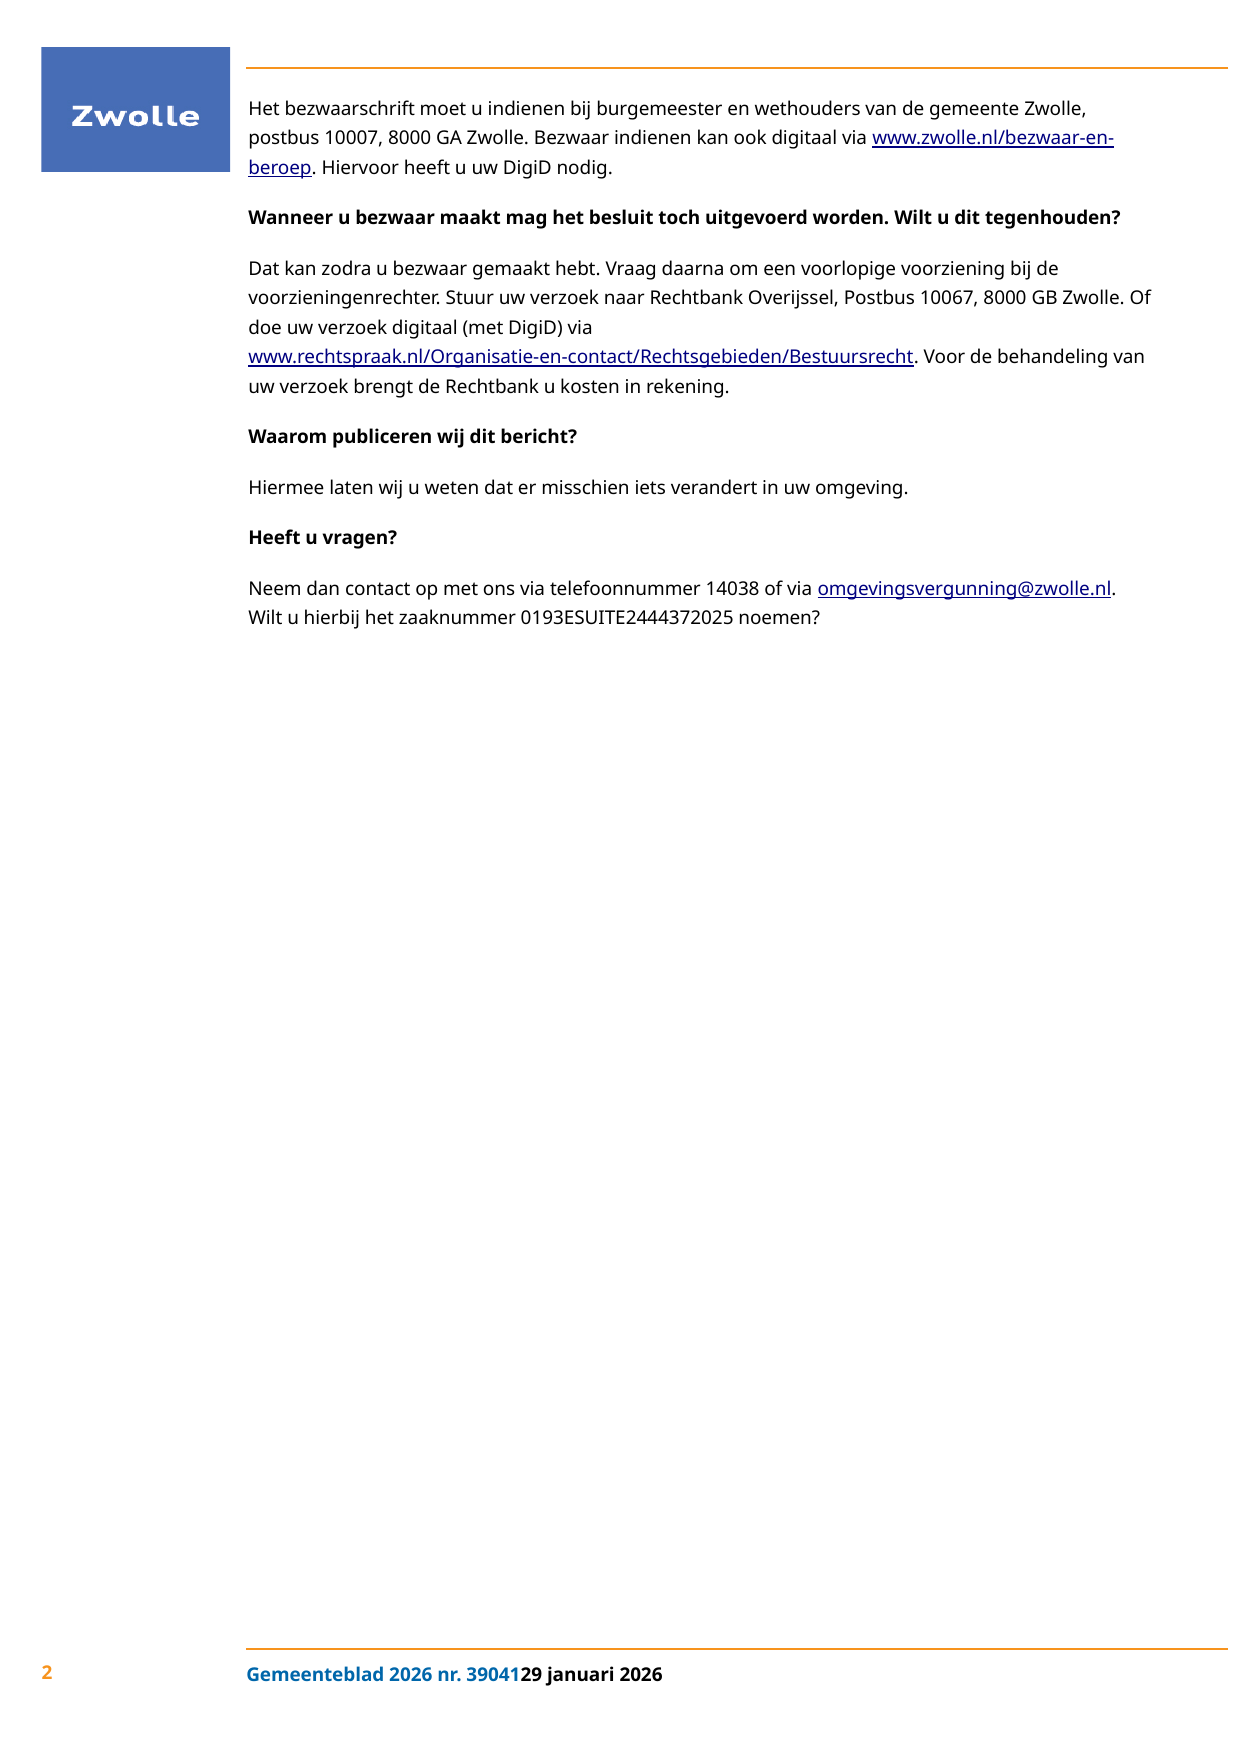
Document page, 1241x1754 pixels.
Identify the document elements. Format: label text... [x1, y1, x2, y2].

text Waarom publiceren wij dit bericht? [248, 423, 1152, 449]
text Het bezwaarschrift moet u indienen bij burgemeester en wethouders van de gemeente Zwolle, postbus 10007, 8000 GA Zwolle. Bezwaar indienen kan ook digitaal via www.zwolle.nl/bezwaar-en-beroep. Hiervoor heeft u uw DigiD nodig. [248, 95, 1152, 180]
text Hiermee laten wij u weten dat er misschien iets verandert in uw omgeving. [248, 474, 1152, 500]
text Wanneer u bezwaar maakt mag het besluit toch uitgevoerd worden. Wilt u dit tegenhouden? [248, 204, 1152, 230]
picture [41, 47, 231, 172]
text Heeft u vragen? [248, 524, 1152, 550]
text Neem dan contact op met ons via telefoonnummer 14038 of via omgevingsvergunning@zwolle.nl. Wilt u hierbij het zaaknummer 0193ESUITE2444372025 noemen? [248, 575, 1152, 630]
text Dat kan zodra u bezwaar gemaakt hebt. Vraag daarna om een voorlopige voorziening bij de voorzieningenrechter. Stuur uw verzoek naar Rechtbank Overijssel, Postbus 10067, 8000 GB Zwolle. Of doe uw verzoek digitaal (met DigiD) via www.rechtspraak.nl/Organisatie-en-contact/Rechtsgebieden/Bestuursrecht. Voor de behandeling van uw verzoek brengt de Rechtbank u kosten in rekening. [248, 255, 1152, 399]
